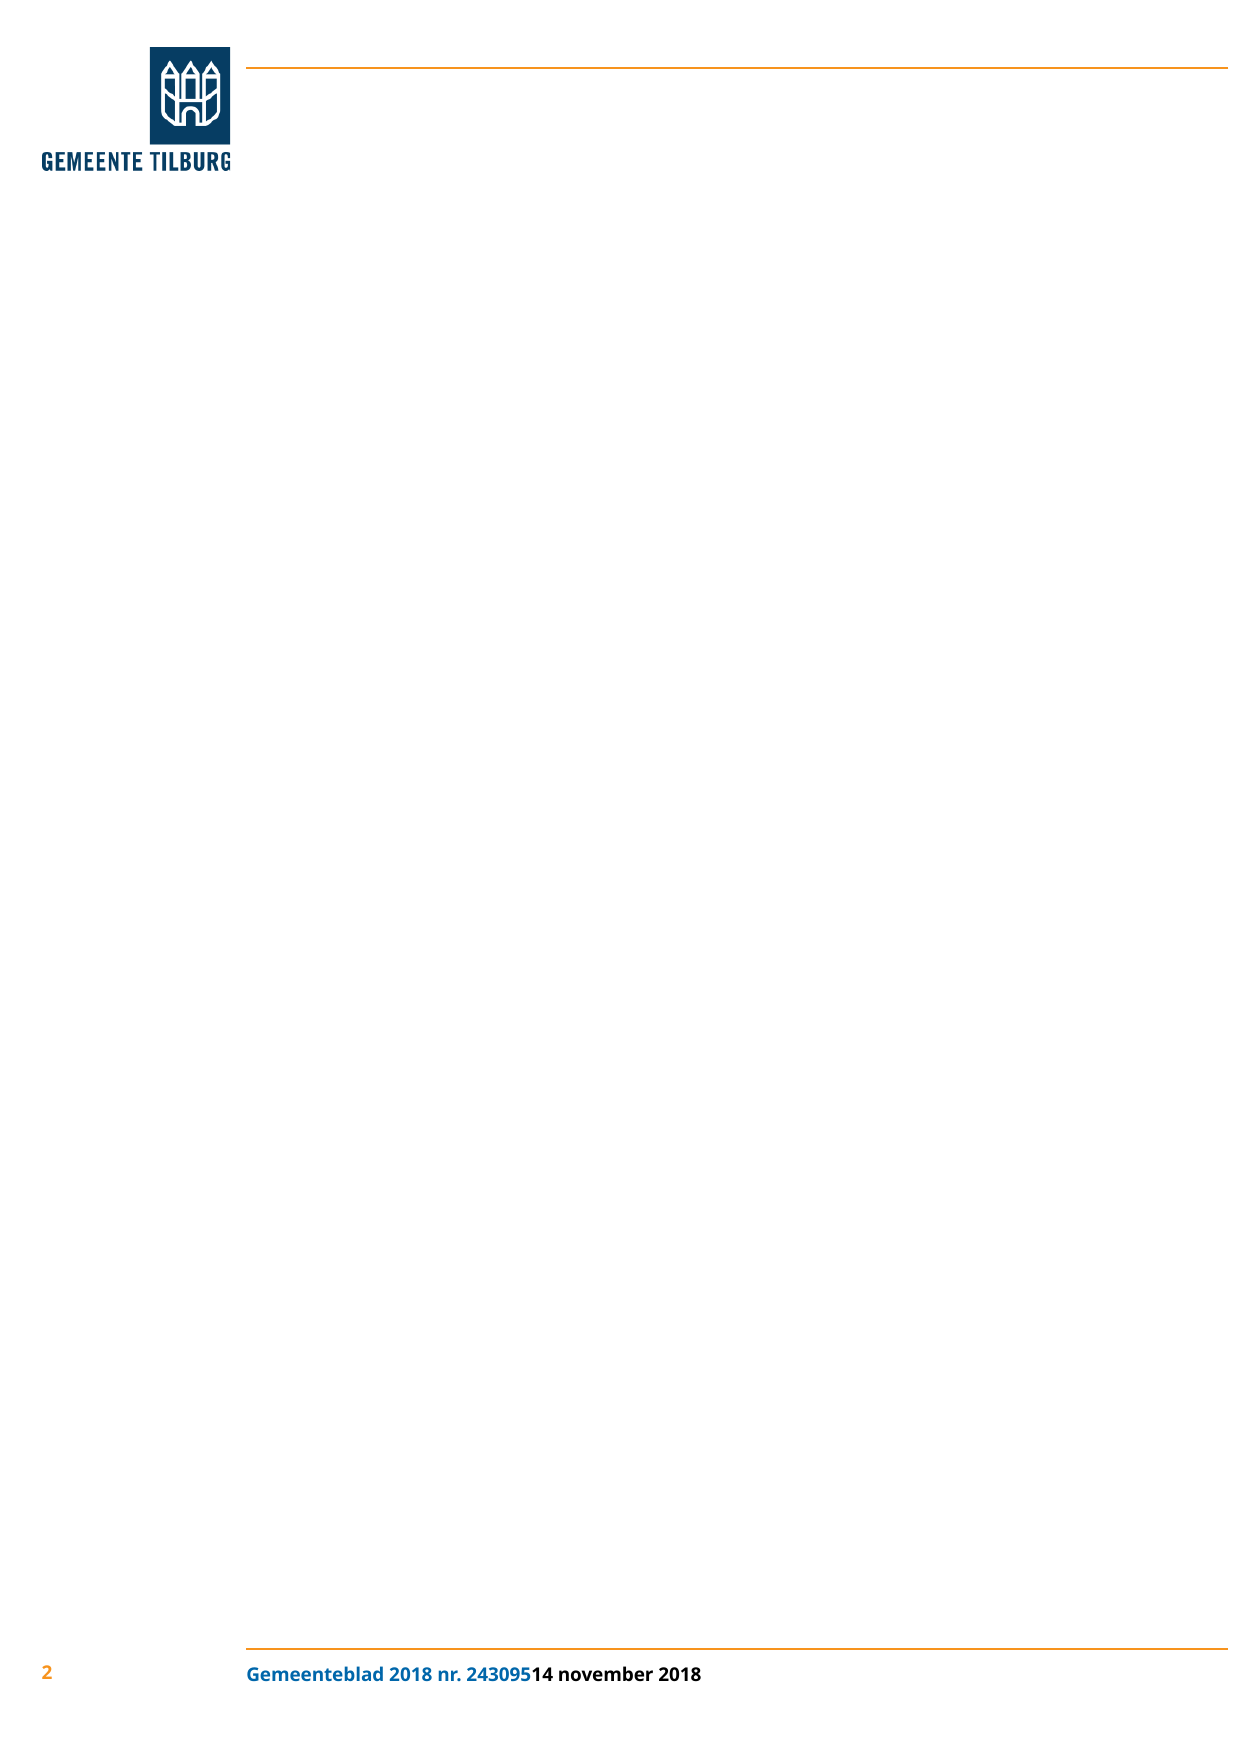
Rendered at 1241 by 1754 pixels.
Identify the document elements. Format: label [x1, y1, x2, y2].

picture [41, 47, 231, 172]
